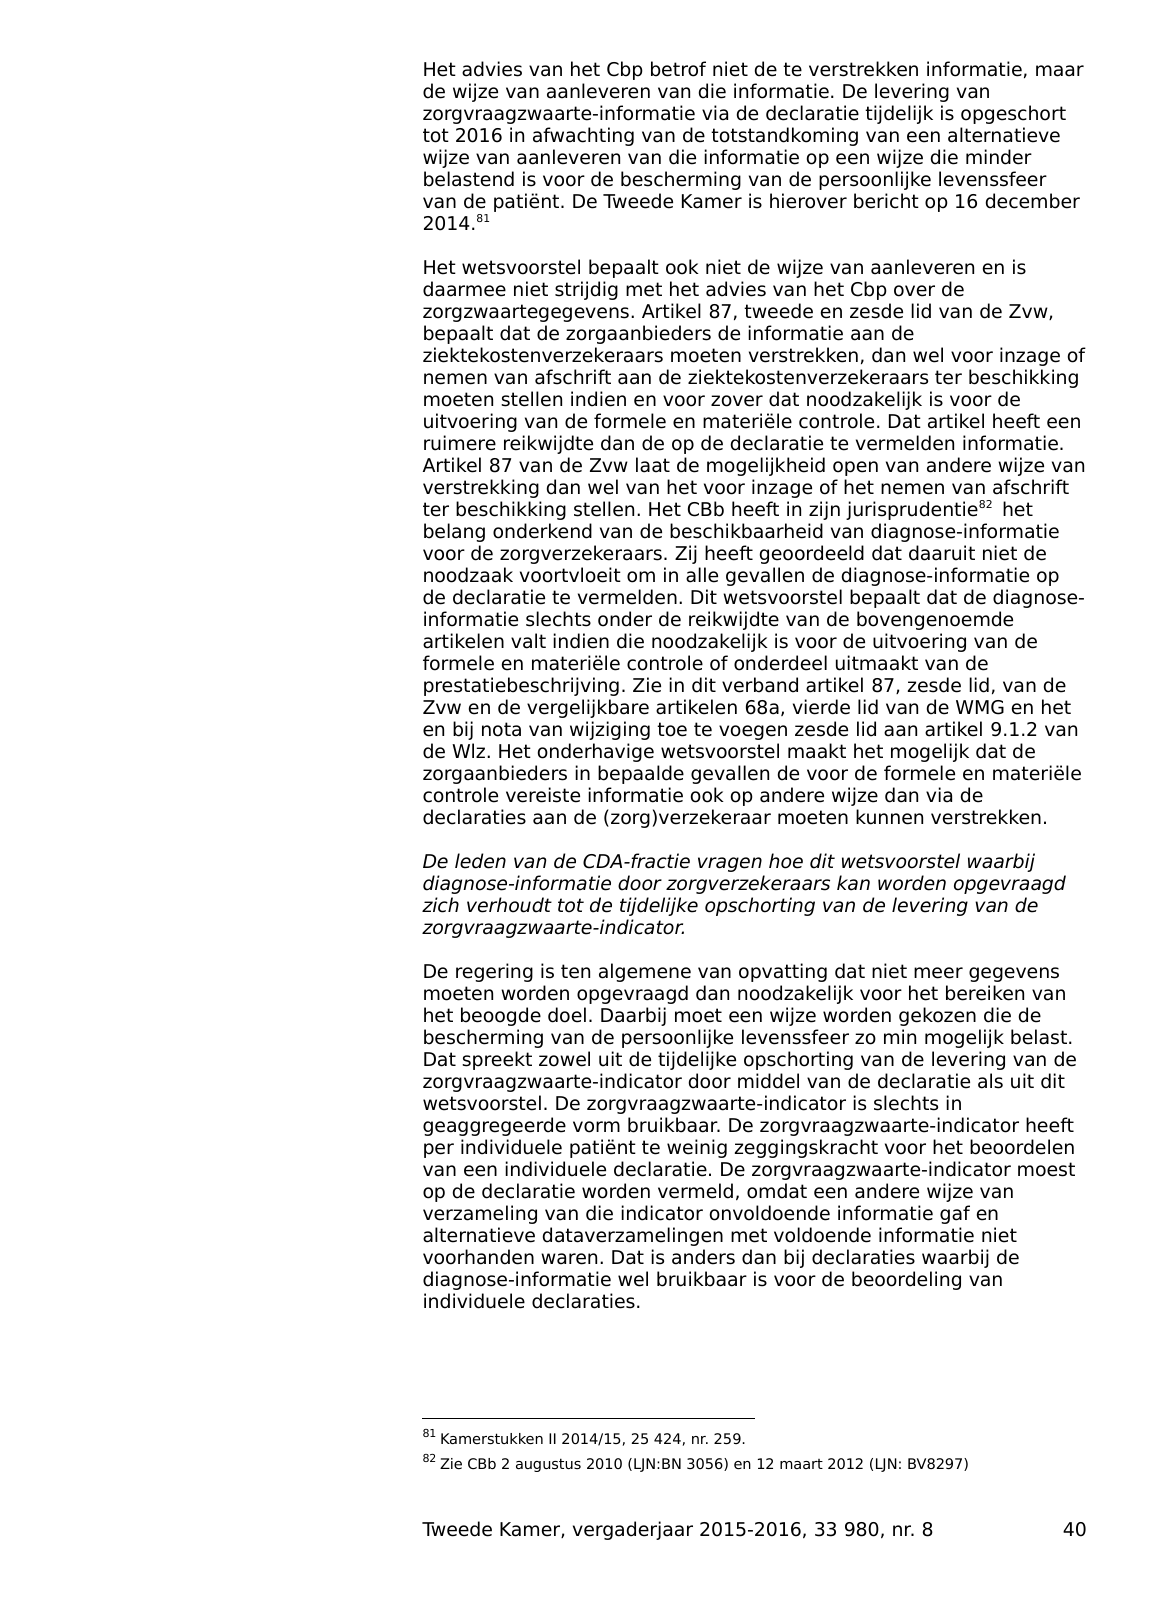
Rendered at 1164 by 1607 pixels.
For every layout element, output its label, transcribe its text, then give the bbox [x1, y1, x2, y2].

text Kamerstukken II 2014/15, 25 424, nr. 259. [422, 1427, 1087, 1449]
text De leden van de CDA-fractie vragen hoe dit wetsvoorstel waarbij diagnose-informatie door zorgverzekeraars kan worden opgevraagd zich verhoudt tot de tijdelijke opschorting van de levering van de zorgvraagzwaarte-indicator. [422, 851, 1087, 939]
text Het wetsvoorstel bepaalt ook niet de wijze van aanleveren en is daarmee niet strijdig met het advies van het Cbp over de zorgzwaartegegevens. Artikel 87, tweede en zesde lid van de Zvw, bepaalt dat de zorgaanbieders de informatie aan de ziektekostenverzekeraars moeten verstrekken, dan wel voor inzage of nemen van afschrift aan de ziektekostenverzekeraars ter beschikking moeten stellen indien en voor zover dat noodzakelijk is voor de uitvoering van de formele en materiële controle. Dat artikel heeft een ruimere reikwijdte dan de op de declaratie te vermelden informatie. Artikel 87 van de Zvw laat de mogelijkheid open van andere wijze van verstrekking dan wel van het voor inzage of het nemen van afschrift ter beschikking stellen. Het CBb heeft in zijn jurisprudentie het belang onderkend van de beschikbaarheid van diagnose-informatie voor de zorgverzekeraars. Zij heeft geoordeeld dat daaruit niet de noodzaak voortvloeit om in alle gevallen de diagnose-informatie op de declaratie te vermelden. Dit wetsvoorstel bepaalt dat de diagnose-informatie slechts onder de reikwijdte van de bovengenoemde artikelen valt indien die noodzakelijk is voor de uitvoering van de formele en materiële controle of onderdeel uitmaakt van de prestatiebeschrijving. Zie in dit verband artikel 87, zesde lid, van de Zvw en de vergelijkbare artikelen 68a, vierde lid van de WMG en het en bij nota van wijziging toe te voegen zesde lid aan artikel 9.1.2 van de Wlz. Het onderhavige wetsvoorstel maakt het mogelijk dat de zorgaanbieders in bepaalde gevallen de voor de formele en materiële controle vereiste informatie ook op andere wijze dan via de declaraties aan de (zorg)verzekeraar moeten kunnen verstrekken. [422, 257, 1087, 828]
text De regering is ten algemene van opvatting dat niet meer gegevens moeten worden opgevraagd dan noodzakelijk voor het bereiken van het beoogde doel. Daarbij moet een wijze worden gekozen die de bescherming van de persoonlijke levenssfeer zo min mogelijk belast. Dat spreekt zowel uit de tijdelijke opschorting van de levering van de zorgvraagzwaarte-indicator door middel van de declaratie als uit dit wetsvoorstel. De zorgvraagzwaarte-indicator is slechts in geaggregeerde vorm bruikbaar. De zorgvraagzwaarte-indicator heeft per individuele patiënt te weinig zeggingskracht voor het beoordelen van een individuele declaratie. De zorgvraagzwaarte-indicator moest op de declaratie worden vermeld, omdat een andere wijze van verzameling van die indicator onvoldoende informatie gaf en alternatieve dataverzamelingen met voldoende informatie niet voorhanden waren. Dat is anders dan bij declaraties waarbij de diagnose-informatie wel bruikbaar is voor de beoordeling van individuele declaraties. [422, 961, 1087, 1312]
text Het advies van het Cbp betrof niet de te verstrekken informatie, maar de wijze van aanleveren van die informatie. De levering van zorgvraagzwaarte-informatie via de declaratie tijdelijk is opgeschort tot 2016 in afwachting van de totstandkoming van een alternatieve wijze van aanleveren van die informatie op een wijze die minder belastend is voor de bescherming van de persoonlijke levenssfeer van de patiënt. De Tweede Kamer is hierover bericht op 16 december 2014. [422, 59, 1087, 235]
text Zie CBb 2 augustus 2010 (LJN:BN 3056) en 12 maart 2012 (LJN: BV8297) [422, 1452, 1087, 1474]
